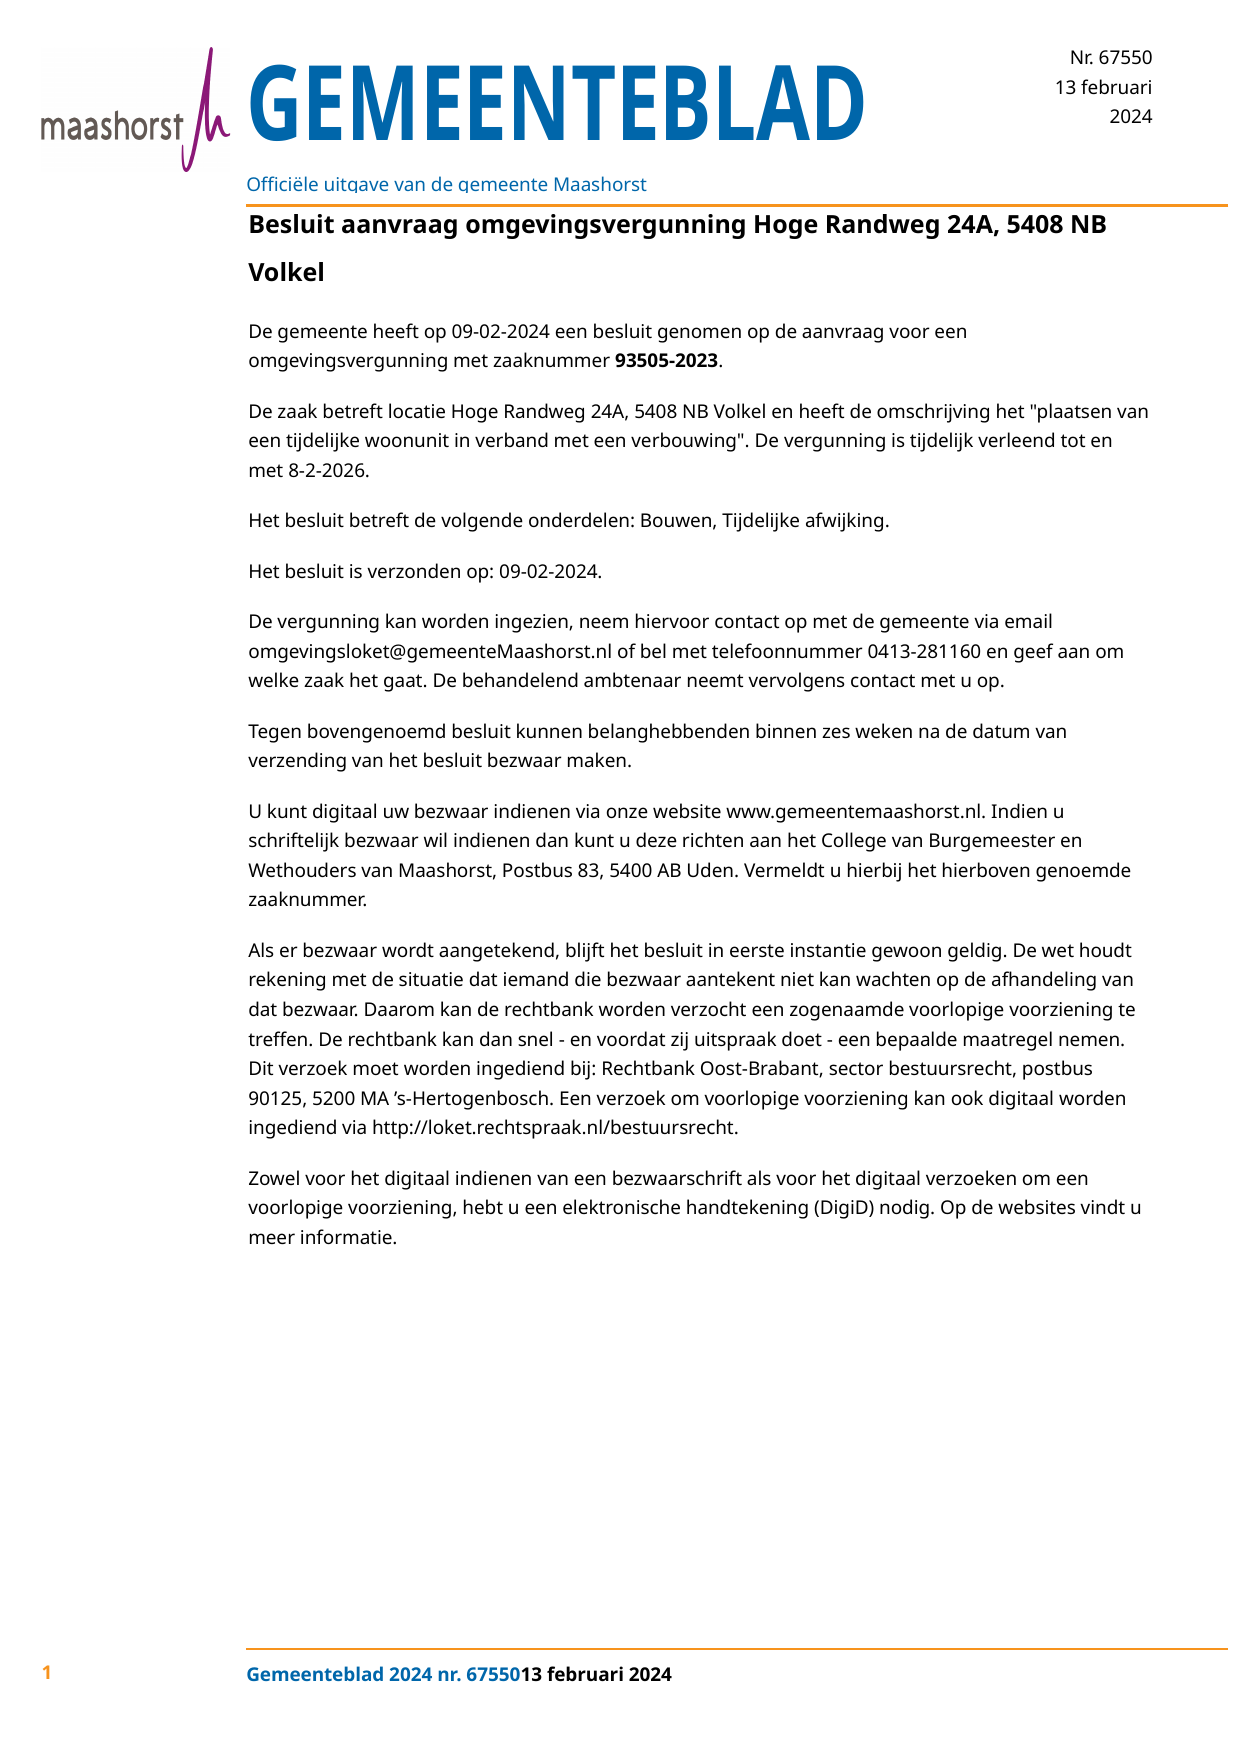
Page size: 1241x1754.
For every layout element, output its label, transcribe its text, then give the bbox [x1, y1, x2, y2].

text De vergunning kan worden ingezien, neem hiervoor contact op met de gemeente via email omgevingsloket@gemeenteMaashorst.nl of bel met telefoonnummer 0413-281160 en geef aan om welke zaak het gaat. De behandelend ambtenaar neemt vervolgens contact met u op. [248, 608, 1152, 693]
text Zowel voor het digitaal indienen van een bezwaarschrift als voor het digitaal verzoeken om een voorlopige voorziening, hebt u een elektronische handtekening (DigiD) nodig. Op de websites vindt u meer informatie. [248, 1165, 1152, 1250]
text De zaak betreft locatie Hoge Randweg 24A, 5408 NB Volkel en heeft de omschrijving het "plaatsen van een tijdelijke woonunit in verband met een verbouwing". De vergunning is tijdelijk verleend tot en met 8-2-2026. [248, 398, 1152, 483]
text Als er bezwaar wordt aangetekend, blijft het besluit in eerste instantie gewoon geldig. De wet houdt rekening met de situatie dat iemand die bezwaar aantekent niet kan wachten op de afhandeling van dat bezwaar. Daarom kan de rechtbank worden verzocht een zogenaamde voorlopige voorziening te treffen. De rechtbank kan dan snel - en voordat zij uitspraak doet - een bepaalde maatregel nemen. Dit verzoek moet worden ingediend bij: Rechtbank Oost-Brabant, sector bestuursrecht, postbus 90125, 5200 MA ’s-Hertogenbosch. Een verzoek om voorlopige voorziening kan ook digitaal worden ingediend via http://loket.rechtspraak.nl/bestuursrecht. [248, 937, 1152, 1140]
text Besluit aanvraag omgevingsvergunning Hoge Randweg 24A, 5408 NB Volkel [248, 207, 1152, 288]
text De gemeente heeft op 09-02-2024 een besluit genomen op de aanvraag voor een omgevingsvergunning met zaaknummer 93505-2023. [248, 318, 1152, 373]
text U kunt digitaal uw bezwaar indienen via onze website www.gemeentemaashorst.nl. Indien u schriftelijk bezwaar wil indienen dan kunt u deze richten aan het College van Burgemeester en Wethouders van Maashorst, Postbus 83, 5400 AB Uden. Vermeldt u hierbij het hierboven genoemde zaaknummer. [248, 798, 1152, 912]
text Het besluit is verzonden op: 09-02-2024. [248, 558, 1152, 584]
picture [41, 47, 231, 172]
text Het besluit betreft de volgende onderdelen: Bouwen, Tijdelijke afwijking. [248, 507, 1152, 533]
text Tegen bovengenoemd besluit kunnen belanghebbenden binnen zes weken na de datum van verzending van het besluit bezwaar maken. [248, 718, 1152, 773]
